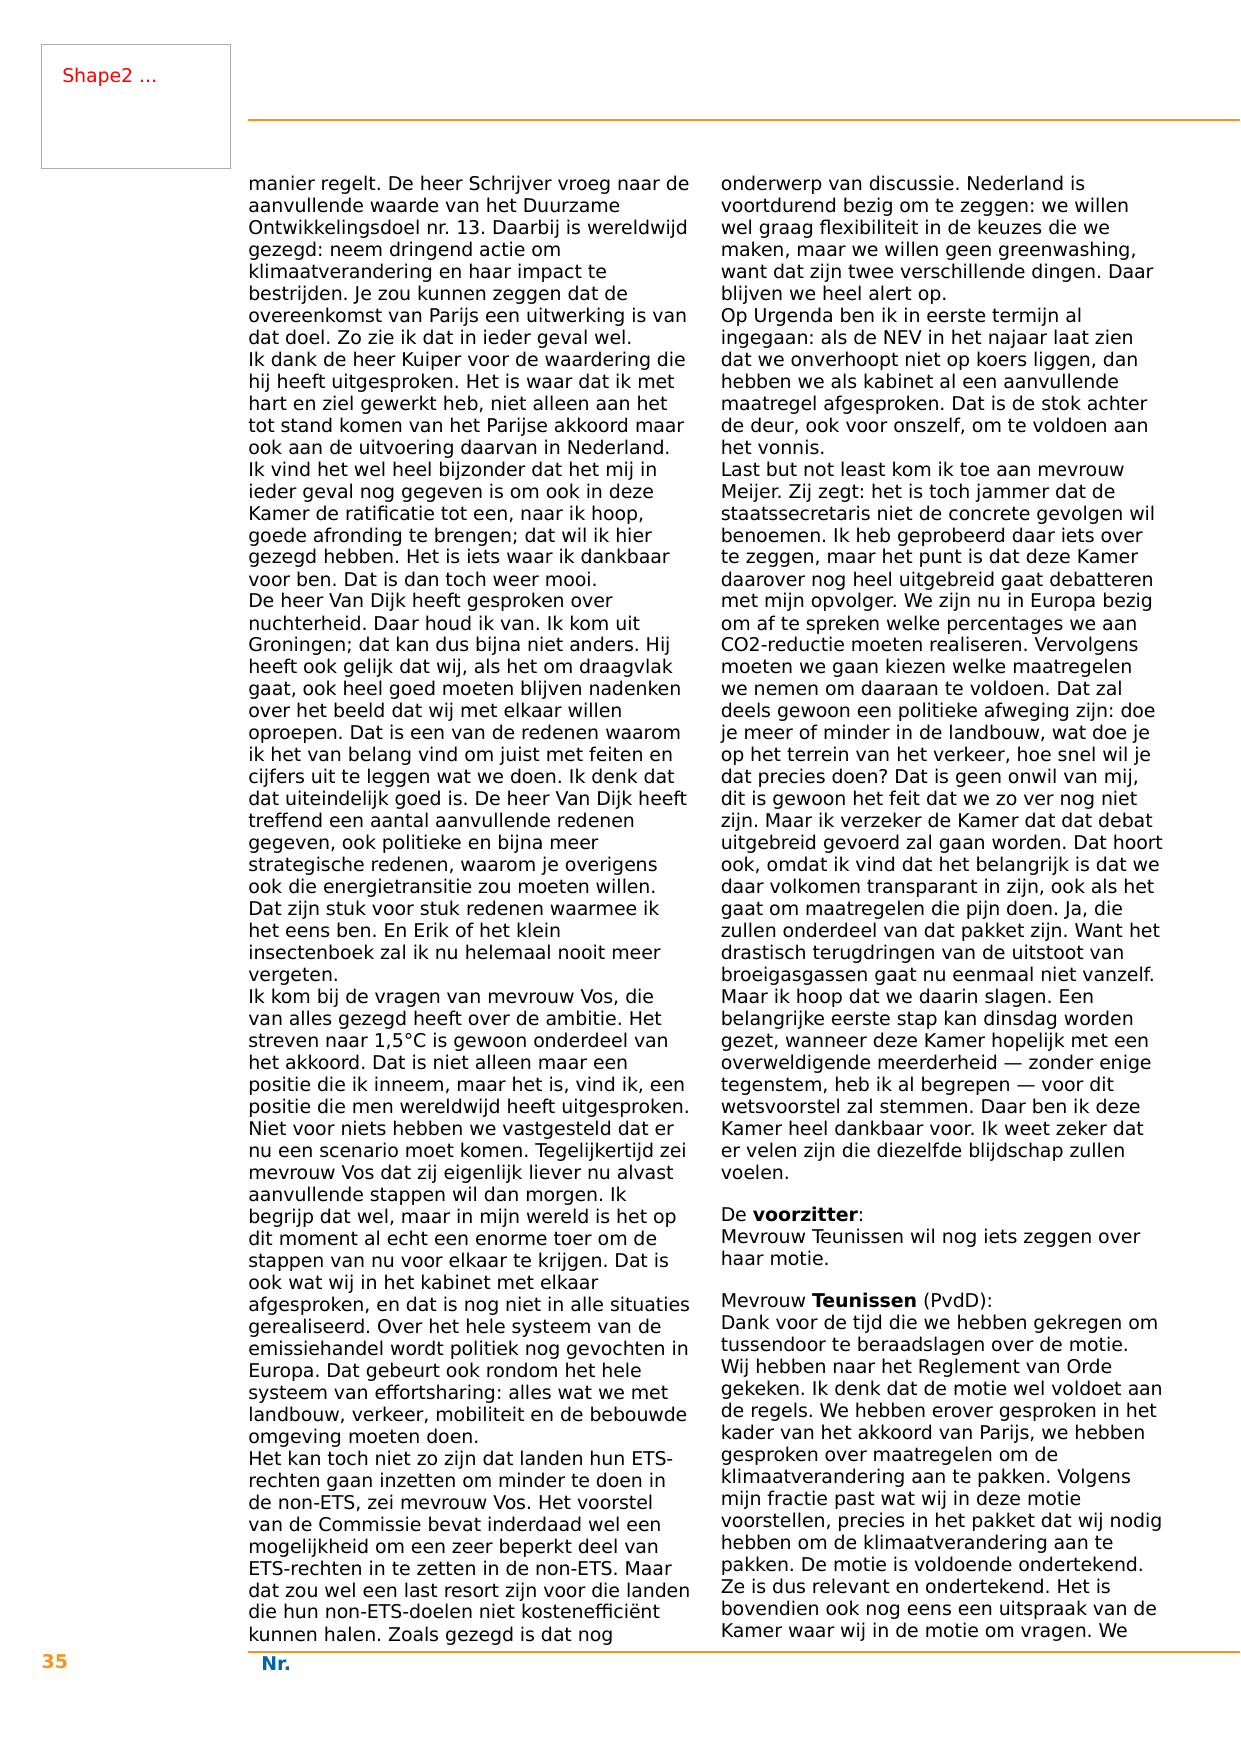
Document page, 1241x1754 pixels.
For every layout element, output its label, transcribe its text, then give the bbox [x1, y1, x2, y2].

text Ik kom bij de vragen van mevrouw Vos, die van alles gezegd heeft over de ambitie. Het streven naar 1,5°C is gewoon onderdeel van het akkoord. Dat is niet alleen maar een positie die ik inneem, maar het is, vind ik, een positie die men wereldwijd heeft uitgesproken. Niet voor niets hebben we vastgesteld dat er nu een scenario moet komen. Tegelijkertijd zei mevrouw Vos dat zij eigenlijk liever nu alvast aanvullende stappen wil dan morgen. Ik begrijp dat wel, maar in mijn wereld is het op dit moment al echt een enorme toer om de stappen van nu voor elkaar te krijgen. Dat is ook wat wij in het kabinet met elkaar afgesproken, en dat is nog niet in alle situaties gerealiseerd. Over het hele systeem van de emissiehandel wordt politiek nog gevochten in Europa. Dat gebeurt ook rondom het hele systeem van effortsharing: alles wat we met landbouw, verkeer, mobiliteit en de bebouwde omgeving moeten doen. [248, 986, 691, 1448]
text manier regelt. De heer Schrijver vroeg naar de aanvullende waarde van het Duurzame Ontwikkelingsdoel nr. 13. Daarbij is wereldwijd gezegd: neem dringend actie om klimaatverandering en haar impact te bestrijden. Je zou kunnen zeggen dat de overeenkomst van Parijs een uitwerking is van dat doel. Zo zie ik dat in ieder geval wel. [248, 173, 691, 349]
text Mevrouw Teunissen wil nog iets zeggen over haar motie. [721, 1226, 1163, 1270]
text Ik dank de heer Kuiper voor de waardering die hij heeft uitgesproken. Het is waar dat ik met hart en ziel gewerkt heb, niet alleen aan het tot stand komen van het Parijse akkoord maar ook aan de uitvoering daarvan in Nederland. Ik vind het wel heel bijzonder dat het mij in ieder geval nog gegeven is om ook in deze Kamer de ratificatie tot een, naar ik hoop, goede afronding te brengen; dat wil ik hier gezegd hebben. Het is iets waar ik dankbaar voor ben. Dat is dan toch weer mooi. [248, 349, 691, 590]
text Mevrouw Teunissen (PvdD): [721, 1290, 1163, 1312]
text Dank voor de tijd die we hebben gekregen om tussendoor te beraadslagen over de motie. Wij hebben naar het Reglement van Orde gekeken. Ik denk dat de motie wel voldoet aan de regels. We hebben erover gesproken in het kader van het akkoord van Parijs, we hebben gesproken over maatregelen om de klimaatverandering aan te pakken. Volgens mijn fractie past wat wij in deze motie voorstellen, precies in het pakket dat wij nodig hebben om de klimaatverandering aan te pakken. De motie is voldoende ondertekend. Ze is dus relevant en ondertekend. Het is bovendien ook nog eens een uitspraak van de Kamer waar wij in de motie om vragen. We [721, 1312, 1163, 1641]
text Op Urgenda ben ik in eerste termijn al ingegaan: als de NEV in het najaar laat zien dat we onverhoopt niet op koers liggen, dan hebben we als kabinet al een aanvullende maatregel afgesproken. Dat is de stok achter de deur, ook voor onszelf, om te voldoen aan het vonnis. [721, 305, 1163, 458]
text Het kan toch niet zo zijn dat landen hun ETS-rechten gaan inzetten om minder te doen in de non-ETS, zei mevrouw Vos. Het voorstel van de Commissie bevat inderdaad wel een mogelijkheid om een zeer beperkt deel van ETS-rechten in te zetten in de non-ETS. Maar dat zou wel een last resort zijn voor die landen die hun non-ETS-doelen niet kostenefficiënt kunnen halen. Zoals gezegd is dat nog [248, 1448, 691, 1645]
text De heer Van Dijk heeft gesproken over nuchterheid. Daar houd ik van. Ik kom uit Groningen; dat kan dus bijna niet anders. Hij heeft ook gelijk dat wij, als het om draagvlak gaat, ook heel goed moeten blijven nadenken over het beeld dat wij met elkaar willen oproepen. Dat is een van de redenen waarom ik het van belang vind om juist met feiten en cijfers uit te leggen wat we doen. Ik denk dat dat uiteindelijk goed is. De heer Van Dijk heeft treffend een aantal aanvullende redenen gegeven, ook politieke en bijna meer strategische redenen, waarom je overigens ook die energietransitie zou moeten willen. Dat zijn stuk voor stuk redenen waarmee ik het eens ben. En Erik of het klein insectenboek zal ik nu helemaal nooit meer vergeten. [248, 590, 691, 986]
text De voorzitter: [721, 1204, 1163, 1226]
text onderwerp van discussie. Nederland is voortdurend bezig om te zeggen: we willen wel graag flexibiliteit in de keuzes die we maken, maar we willen geen greenwashing, want dat zijn twee verschillende dingen. Daar blijven we heel alert op. [721, 173, 1163, 305]
text Last but not least kom ik toe aan mevrouw Meijer. Zij zegt: het is toch jammer dat de staatssecretaris niet de concrete gevolgen wil benoemen. Ik heb geprobeerd daar iets over te zeggen, maar het punt is dat deze Kamer daarover nog heel uitgebreid gaat debatteren met mijn opvolger. We zijn nu in Europa bezig om af te spreken welke percentages we aan CO2-reductie moeten realiseren. Vervolgens moeten we gaan kiezen welke maatregelen we nemen om daaraan te voldoen. Dat zal deels gewoon een politieke afweging zijn: doe je meer of minder in de landbouw, wat doe je op het terrein van het verkeer, hoe snel wil je dat precies doen? Dat is geen onwil van mij, dit is gewoon het feit dat we zo ver nog niet zijn. Maar ik verzeker de Kamer dat dat debat uitgebreid gevoerd zal gaan worden. Dat hoort ook, omdat ik vind dat het belangrijk is dat we daar volkomen transparant in zijn, ook als het gaat om maatregelen die pijn doen. Ja, die zullen onderdeel van dat pakket zijn. Want het drastisch terugdringen van de uitstoot van broeigasgassen gaat nu eenmaal niet vanzelf. Maar ik hoop dat we daarin slagen. Een belangrijke eerste stap kan dinsdag worden gezet, wanneer deze Kamer hopelijk met een overweldigende meerderheid — zonder enige tegenstem, heb ik al begrepen — voor dit wetsvoorstel zal stemmen. Daar ben ik deze Kamer heel dankbaar voor. Ik weet zeker dat er velen zijn die diezelfde blijdschap zullen voelen. [721, 458, 1163, 1184]
